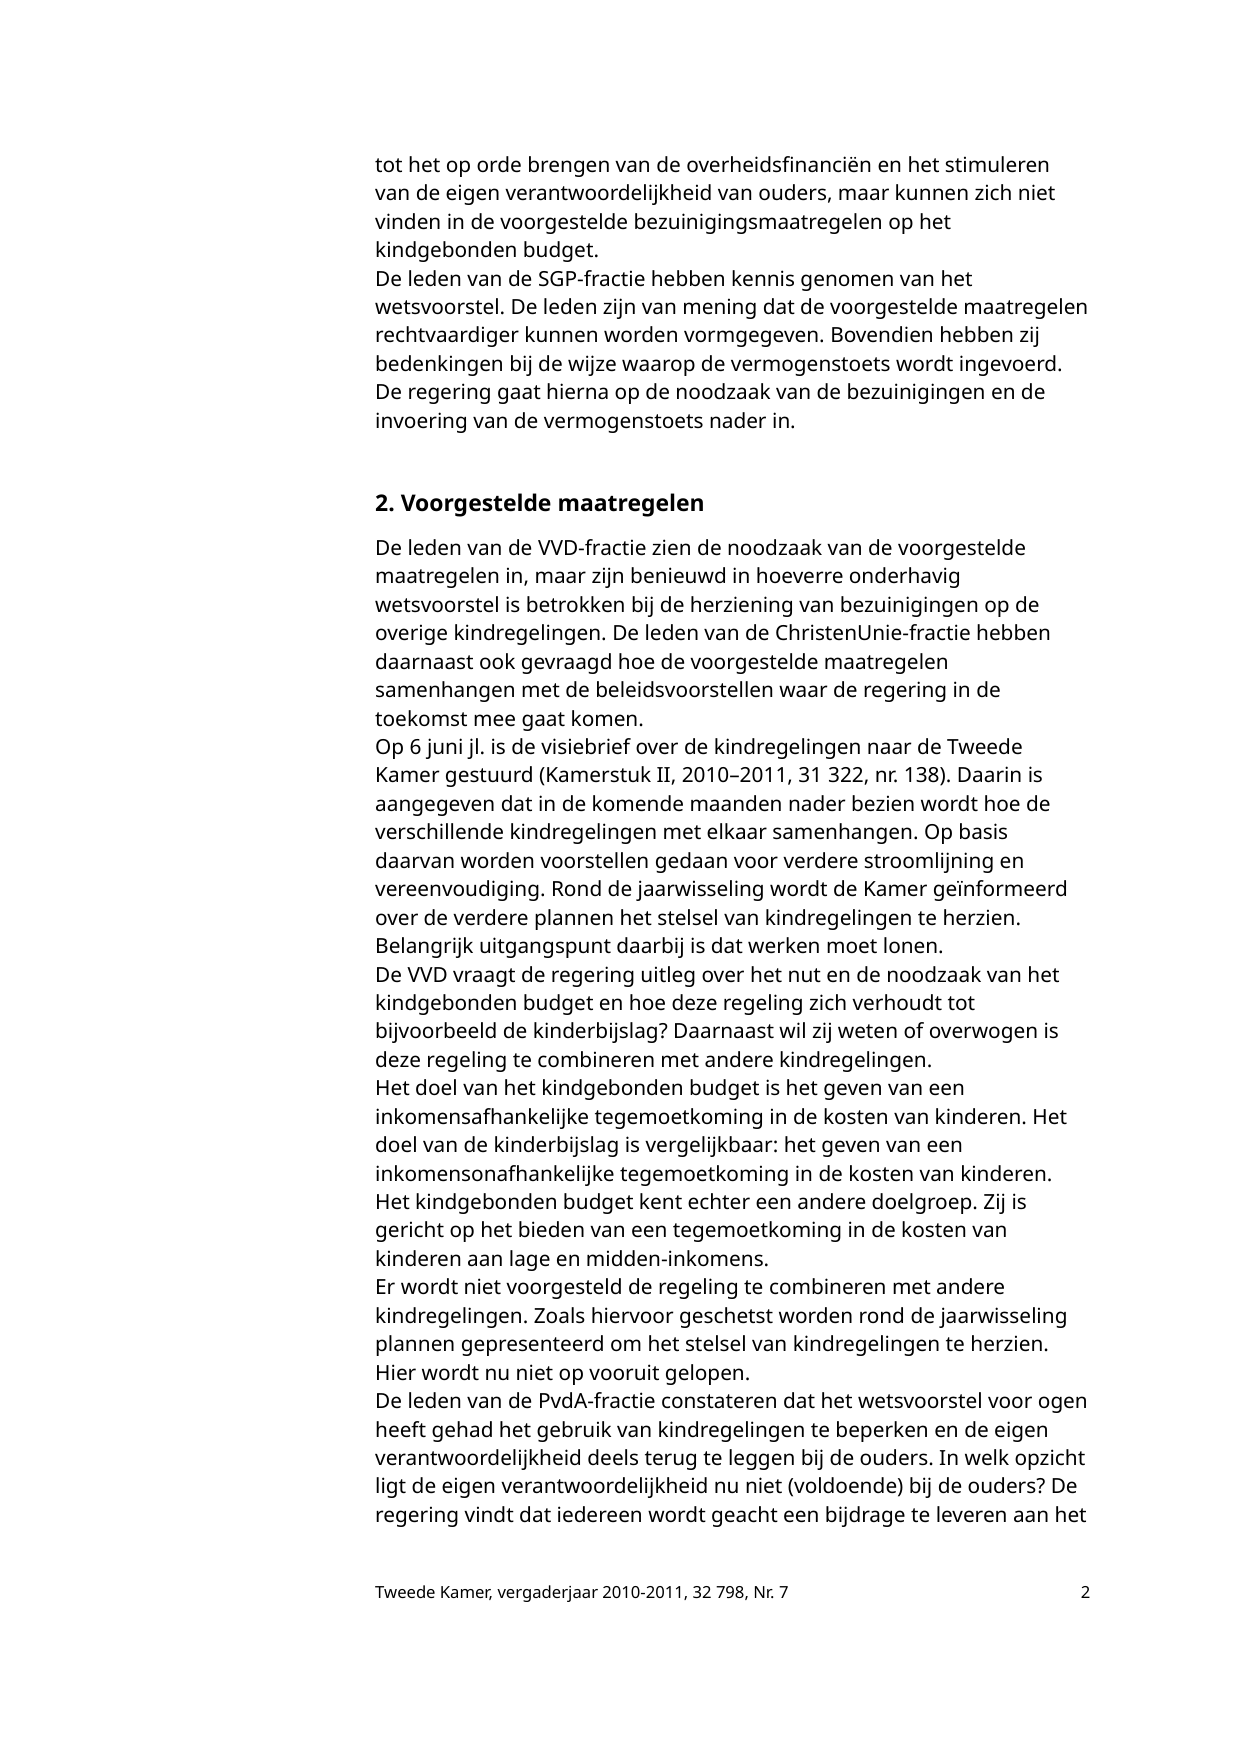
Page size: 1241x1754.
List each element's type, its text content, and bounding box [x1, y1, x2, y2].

text tot het op orde brengen van de overheidsfinanciën en het stimuleren van de eigen verantwoordelijkheid van ouders, maar kunnen zich niet vinden in de voorgestelde bezuinigingsmaatregelen op het kindgebonden budget. [375, 150, 1090, 264]
text De leden van de PvdA-fractie constateren dat het wetsvoorstel voor ogen heeft gehad het gebruik van kindregelingen te beperken en de eigen verantwoordelijkheid deels terug te leggen bij de ouders. In welk opzicht ligt de eigen verantwoordelijkheid nu niet (voldoende) bij de ouders? De regering vindt dat iedereen wordt geacht een bijdrage te leveren aan het [375, 1386, 1090, 1528]
text Er wordt niet voorgesteld de regeling te combineren met andere kindregelingen. Zoals hiervoor geschetst worden rond de jaarwisseling plannen gepresenteerd om het stelsel van kindregelingen te herzien. Hier wordt nu niet op vooruit gelopen. [375, 1272, 1090, 1386]
subtitle 2. Voorgestelde maatregelen [375, 487, 1090, 518]
text De regering gaat hierna op de noodzaak van de bezuinigingen en de invoering van de vermogenstoets nader in. [375, 377, 1090, 434]
text Het doel van het kindgebonden budget is het geven van een inkomensafhankelijke tegemoetkoming in de kosten van kinderen. Het doel van de kinderbijslag is vergelijkbaar: het geven van een inkomensonafhankelijke tegemoetkoming in de kosten van kinderen. Het kindgebonden budget kent echter een andere doelgroep. Zij is gericht op het bieden van een tegemoetkoming in de kosten van kinderen aan lage en midden-inkomens. [375, 1073, 1090, 1272]
text De VVD vraagt de regering uitleg over het nut en de noodzaak van het kindgebonden budget en hoe deze regeling zich verhoudt tot bijvoorbeeld de kinderbijslag? Daarnaast wil zij weten of overwogen is deze regeling te combineren met andere kindregelingen. [375, 960, 1090, 1073]
text Op 6 juni jl. is de visiebrief over de kindregelingen naar de Tweede Kamer gestuurd (Kamerstuk II, 2010–2011, 31 322, nr. 138). Daarin is aangegeven dat in de komende maanden nader bezien wordt hoe de verschillende kindregelingen met elkaar samenhangen. Op basis daarvan worden voorstellen gedaan voor verdere stroomlijning en vereenvoudiging. Rond de jaarwisseling wordt de Kamer geïnformeerd over de verdere plannen het stelsel van kindregelingen te herzien. Belangrijk uitgangspunt daarbij is dat werken moet lonen. [375, 732, 1090, 960]
text De leden van de VVD-fractie zien de noodzaak van de voorgestelde maatregelen in, maar zijn benieuwd in hoeverre onderhavig wetsvoorstel is betrokken bij de herziening van bezuinigingen op de overige kindregelingen. De leden van de ChristenUnie-fractie hebben daarnaast ook gevraagd hoe de voorgestelde maatregelen samenhangen met de beleidsvoorstellen waar de regering in de toekomst mee gaat komen. [375, 533, 1090, 732]
text De leden van de SGP-fractie hebben kennis genomen van het wetsvoorstel. De leden zijn van mening dat de voorgestelde maatregelen rechtvaardiger kunnen worden vormgegeven. Bovendien hebben zij bedenkingen bij de wijze waarop de vermogenstoets wordt ingevoerd. [375, 264, 1090, 377]
